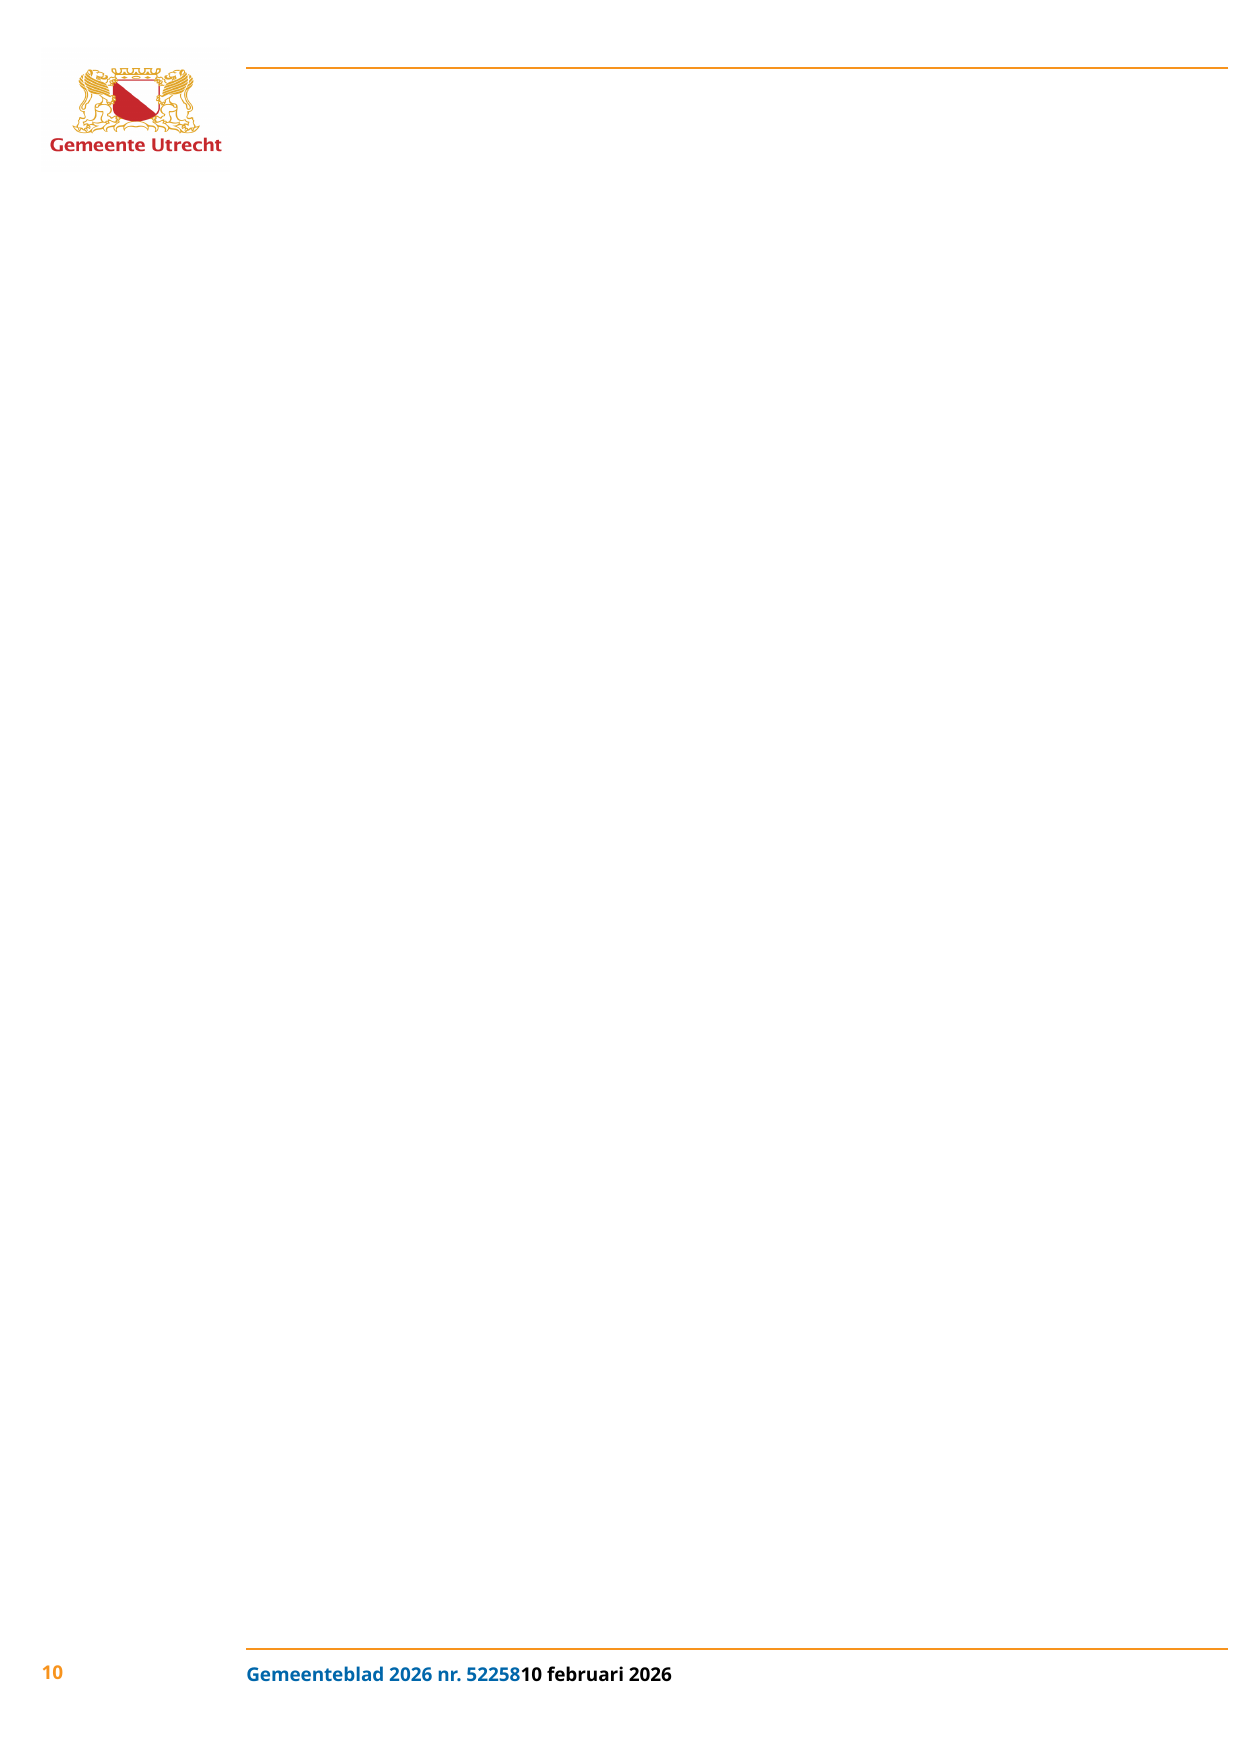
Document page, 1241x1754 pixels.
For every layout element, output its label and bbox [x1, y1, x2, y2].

picture [41, 47, 231, 172]
